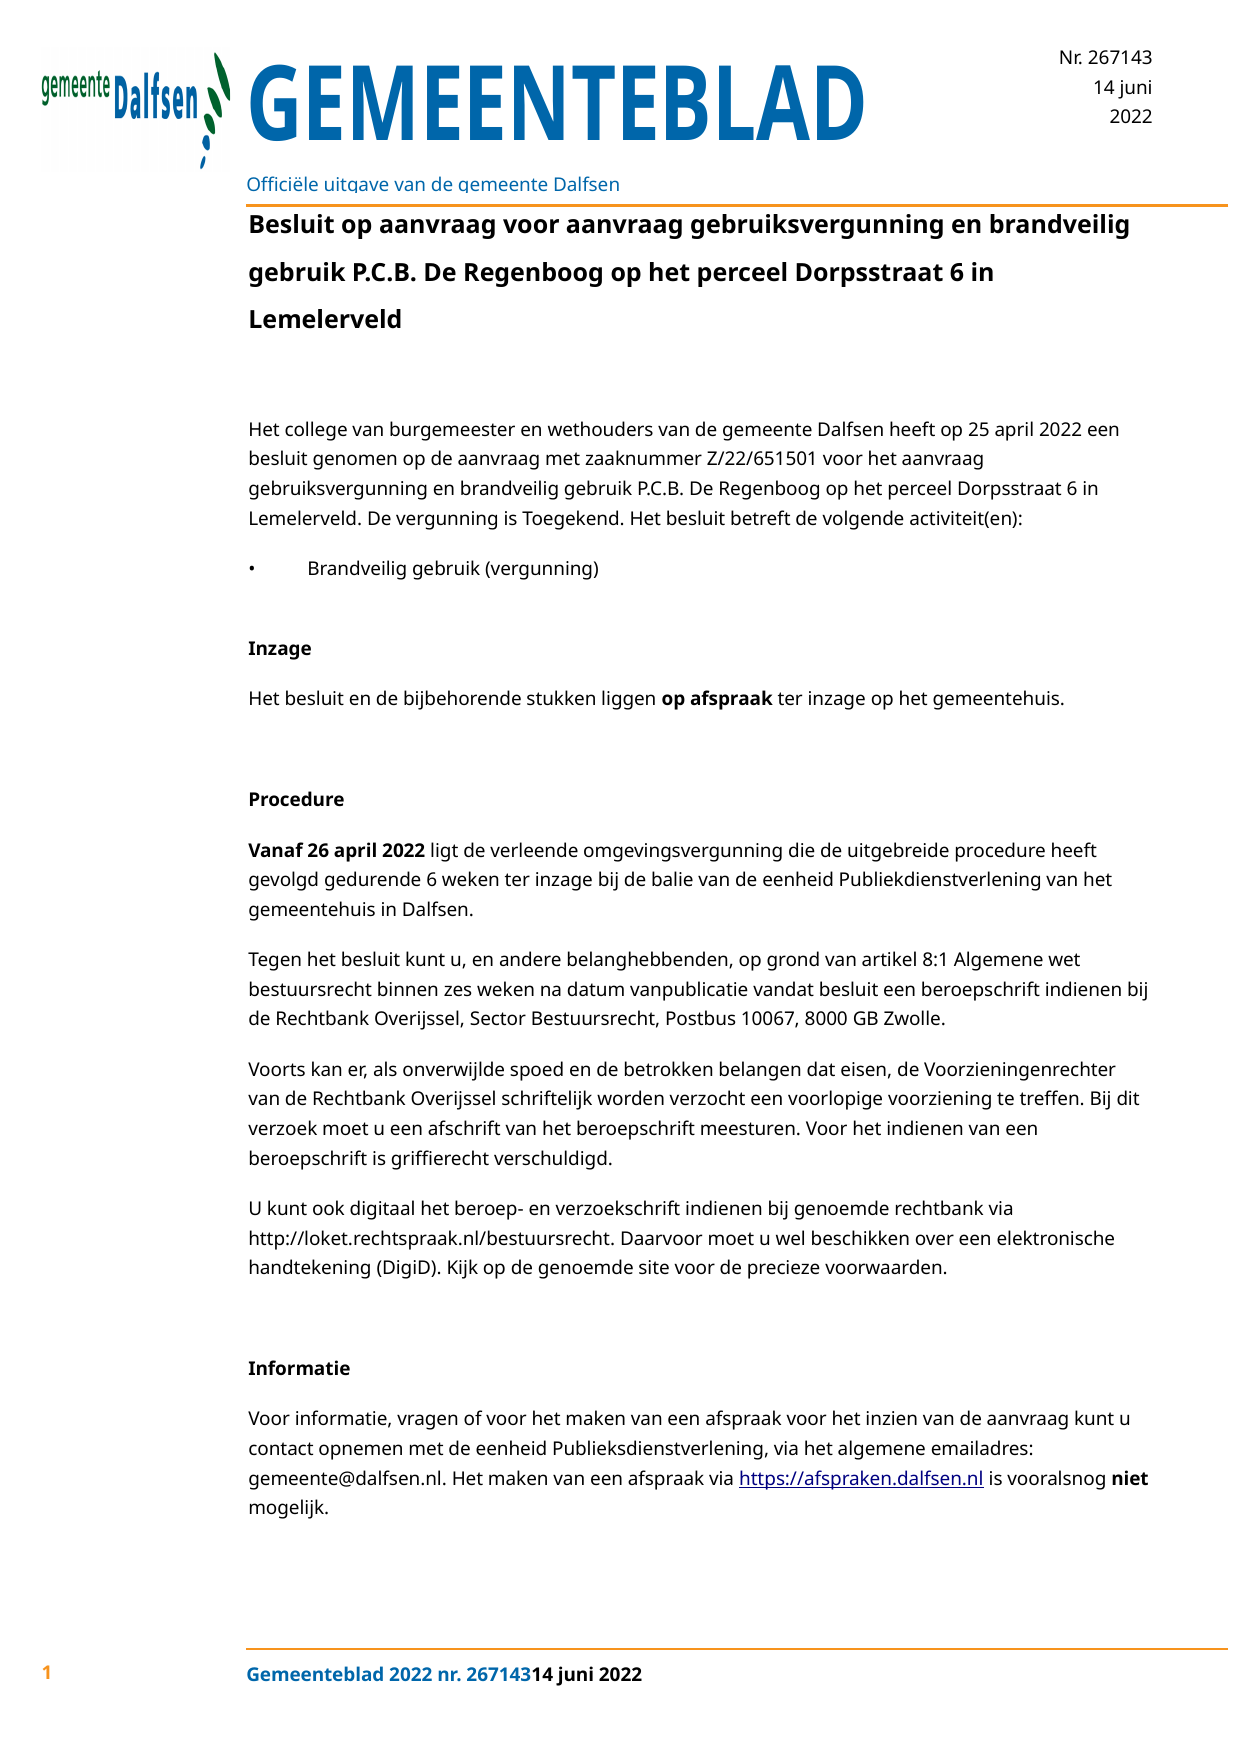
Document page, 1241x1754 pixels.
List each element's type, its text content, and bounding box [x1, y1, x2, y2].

text Besluit op aanvraag voor aanvraag gebruiksvergunning en brandveilig gebruik P.C.B. De Regenboog op het perceel Dorpsstraat 6 in Lemelerveld [248, 207, 1152, 336]
text Inzage [248, 635, 1152, 661]
text U kunt ook digitaal het beroep- en verzoekschrift indienen bij genoemde rechtbank via http://loket.rechtspraak.nl/bestuursrecht. Daarvoor moet u wel beschikken over een elektronische handtekening (DigiD). Kijk op de genoemde site voor de precieze voorwaarden. [248, 1195, 1152, 1280]
text Het besluit en de bijbehorende stukken liggen op afspraak ter inzage op het gemeentehuis. [248, 686, 1152, 711]
text Voorts kan er, als onverwijlde spoed en de betrokken belangen dat eisen, de Voorzieningenrechter van de Rechtbank Overijssel schriftelijk worden verzocht een voorlopige voorziening te treffen. Bij dit verzoek moet u een afschrift van het beroepschrift meesturen. Voor het indienen van een beroepschrift is griffierecht verschuldigd. [248, 1056, 1152, 1170]
text Tegen het besluit kunt u, en andere belanghebbenden, op grond van artikel 8:1 Algemene wet bestuursrecht binnen zes weken na datum vanpublicatie vandat besluit een beroepschrift indienen bij de Rechtbank Overijssel, Sector Bestuursrecht, Postbus 10067, 8000 GB Zwolle. [248, 946, 1152, 1031]
text Procedure [248, 786, 1152, 812]
text Vanaf 26 april 2022 ligt de verleende omgevingsvergunning die de uitgebreide procedure heeft gevolgd gedurende 6 weken ter inzage bij de balie van de eenheid Publiekdienstverlening van het gemeentehuis in Dalfsen. [248, 837, 1152, 922]
picture [41, 47, 231, 172]
text Informatie [248, 1355, 1152, 1381]
list Brandveilig gebruik (vergunning) [248, 555, 1152, 581]
text Het college van burgemeester en wethouders van de gemeente Dalfsen heeft op 25 april 2022 een besluit genomen op de aanvraag met zaaknummer Z/22/651501 voor het aanvraag gebruiksvergunning en brandveilig gebruik P.C.B. De Regenboog op het perceel Dorpsstraat 6 in Lemelerveld. De vergunning is Toegekend. Het besluit betreft de volgende activiteit(en): [248, 416, 1152, 530]
text Voor informatie, vragen of voor het maken van een afspraak voor het inzien van de aanvraag kunt u contact opnemen met de eenheid Publieksdienstverlening, via het algemene emailadres: gemeente@dalfsen.nl. Het maken van een afspraak via https://afspraken.dalfsen.nl is vooralsnog niet mogelijk. [248, 1406, 1152, 1520]
